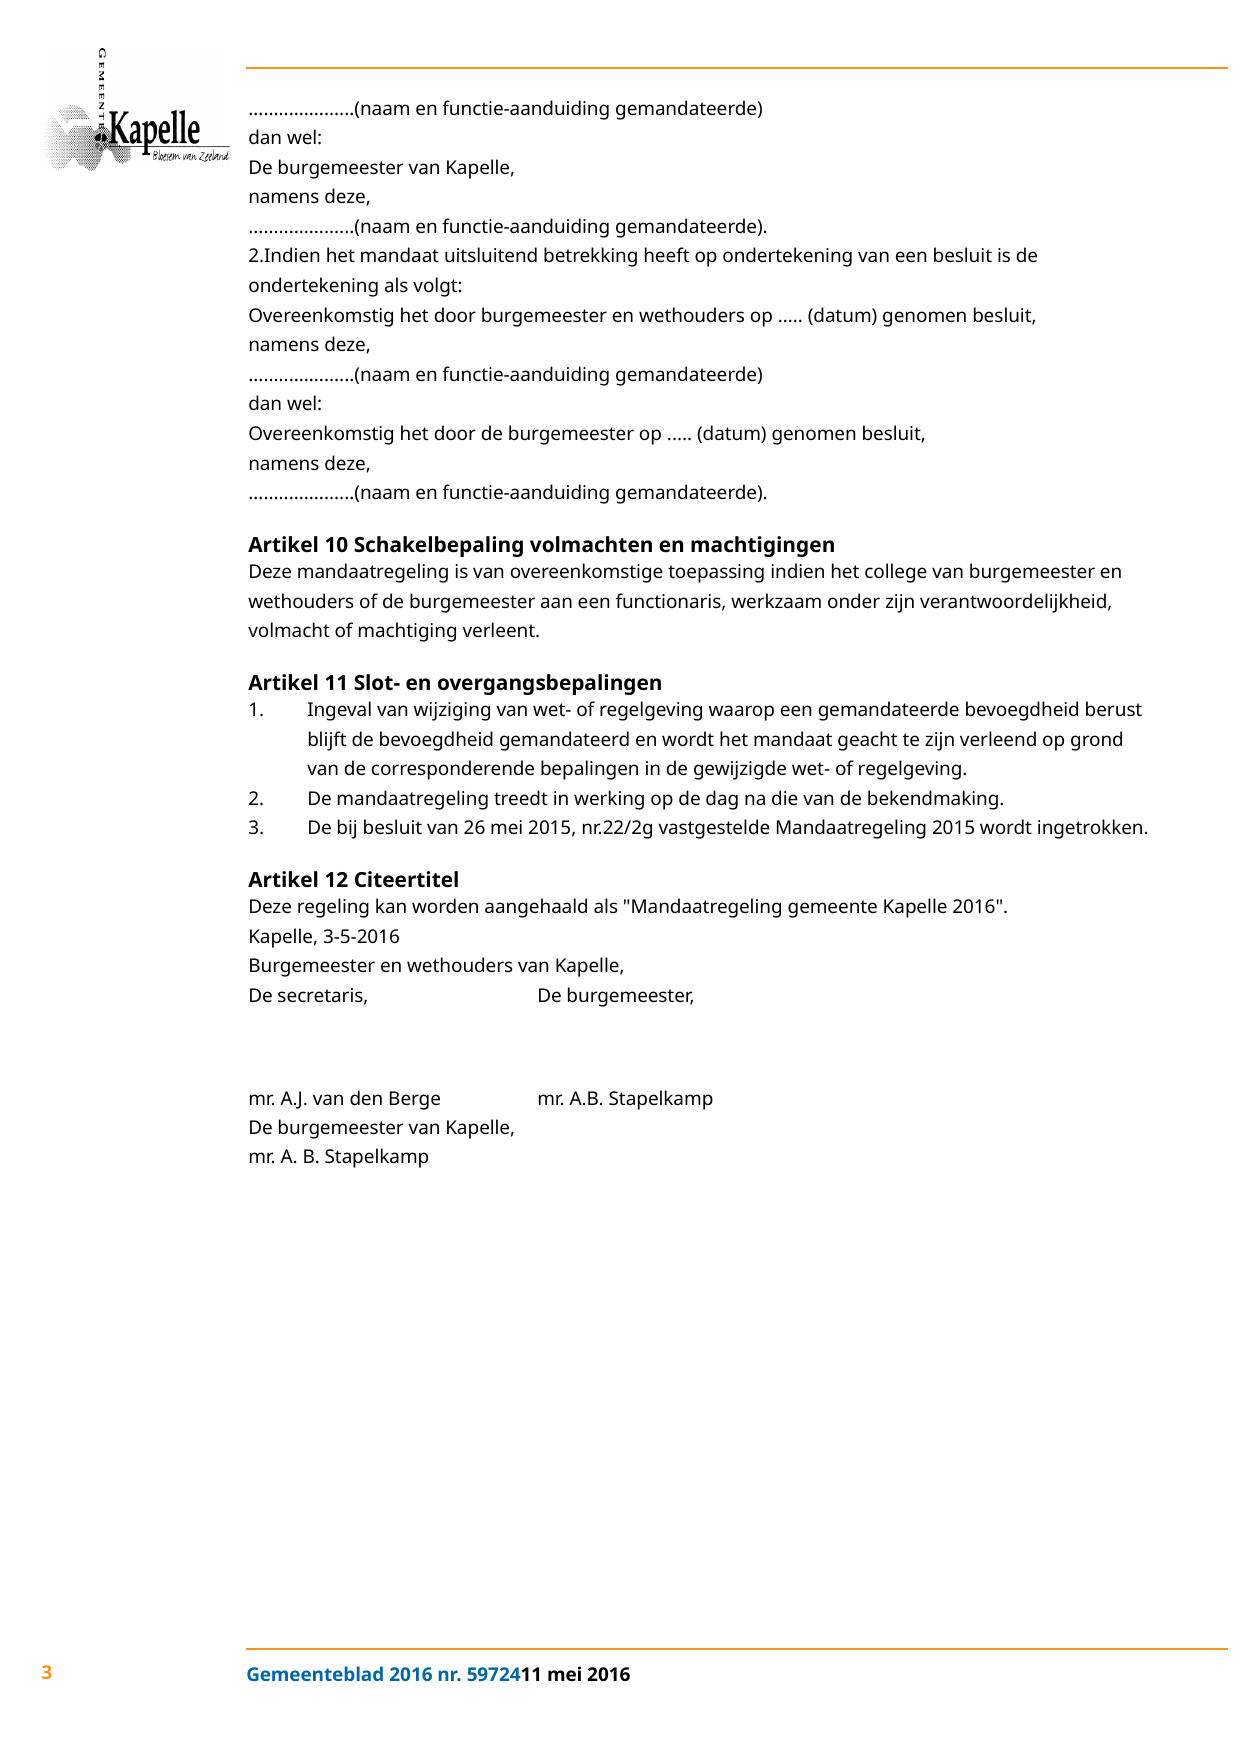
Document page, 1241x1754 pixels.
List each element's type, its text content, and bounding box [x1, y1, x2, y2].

text Kapelle, 3-5-2016 [248, 923, 1152, 949]
text Artikel 11 Slot- en overgangsbepalingen [248, 668, 1152, 696]
table_cell [248, 1008, 537, 1034]
list De mandaatregeling treedt in werking op de dag na die van de bekendmaking. [248, 785, 1152, 811]
table_cell [248, 1060, 537, 1085]
table_header De burgemeester, [537, 982, 1152, 1008]
text mr. A. B. Stapelkamp [248, 1144, 1152, 1169]
text Artikel 12 Citeertitel [248, 865, 1152, 893]
table_cell [537, 1034, 1152, 1059]
text namens deze, [248, 183, 1152, 209]
text .....................(naam en functie-aanduiding gemandateerde) [248, 95, 1152, 121]
table_cell mr. A.J. van den Berge [248, 1085, 537, 1111]
list De bij besluit van 26 mei 2015, nr.22/2g vastgestelde Mandaatregeling 2015 wordt ingetrokken. [248, 814, 1152, 840]
table_cell [537, 1060, 1152, 1085]
text 2.Indien het mandaat uitsluitend betrekking heeft op ondertekening van een besluit is de ondertekening als volgt: [248, 243, 1152, 298]
text De burgemeester van Kapelle, [248, 154, 1152, 180]
text .....................(naam en functie-aanduiding gemandateerde). [248, 479, 1152, 505]
table_header De secretaris, [248, 982, 537, 1008]
text Overeenkomstig het door burgemeester en wethouders op ….. (datum) genomen besluit, [248, 302, 1152, 328]
text namens deze, [248, 450, 1152, 476]
text namens deze, [248, 331, 1152, 357]
list Ingeval van wijziging van wet- of regelgeving waarop een gemandateerde bevoegdheid berust blijft de bevoegdheid gemandateerd en wordt het mandaat geacht te zijn verleend op grond van de corresponderende bepalingen in de gewijzigde wet- of regelgeving. [248, 696, 1152, 781]
text dan wel: [248, 391, 1152, 416]
table_cell [248, 1034, 537, 1059]
text Deze regeling kan worden aangehaald als "Mandaatregeling gemeente Kapelle 2016". [248, 893, 1152, 919]
table_cell [537, 1008, 1152, 1034]
text .....................(naam en functie-aanduiding gemandateerde) [248, 361, 1152, 387]
text Artikel 10 Schakelbepaling volmachten en machtigingen [248, 530, 1152, 558]
text Deze mandaatregeling is van overeenkomstige toepassing indien het college van burgemeester en wethouders of de burgemeester aan een functionaris, werkzaam onder zijn verantwoordelijkheid, volmacht of machtiging verleent. [248, 558, 1152, 643]
text dan wel: [248, 124, 1152, 150]
text .....................(naam en functie-aanduiding gemandateerde). [248, 213, 1152, 239]
text Burgemeester en wethouders van Kapelle, [248, 953, 1152, 978]
table_cell mr. A.B. Stapelkamp [537, 1085, 1152, 1111]
text Overeenkomstig het door de burgemeester op ..... (datum) genomen besluit, [248, 420, 1152, 446]
picture [41, 47, 231, 172]
text De burgemeester van Kapelle, [248, 1114, 1152, 1140]
